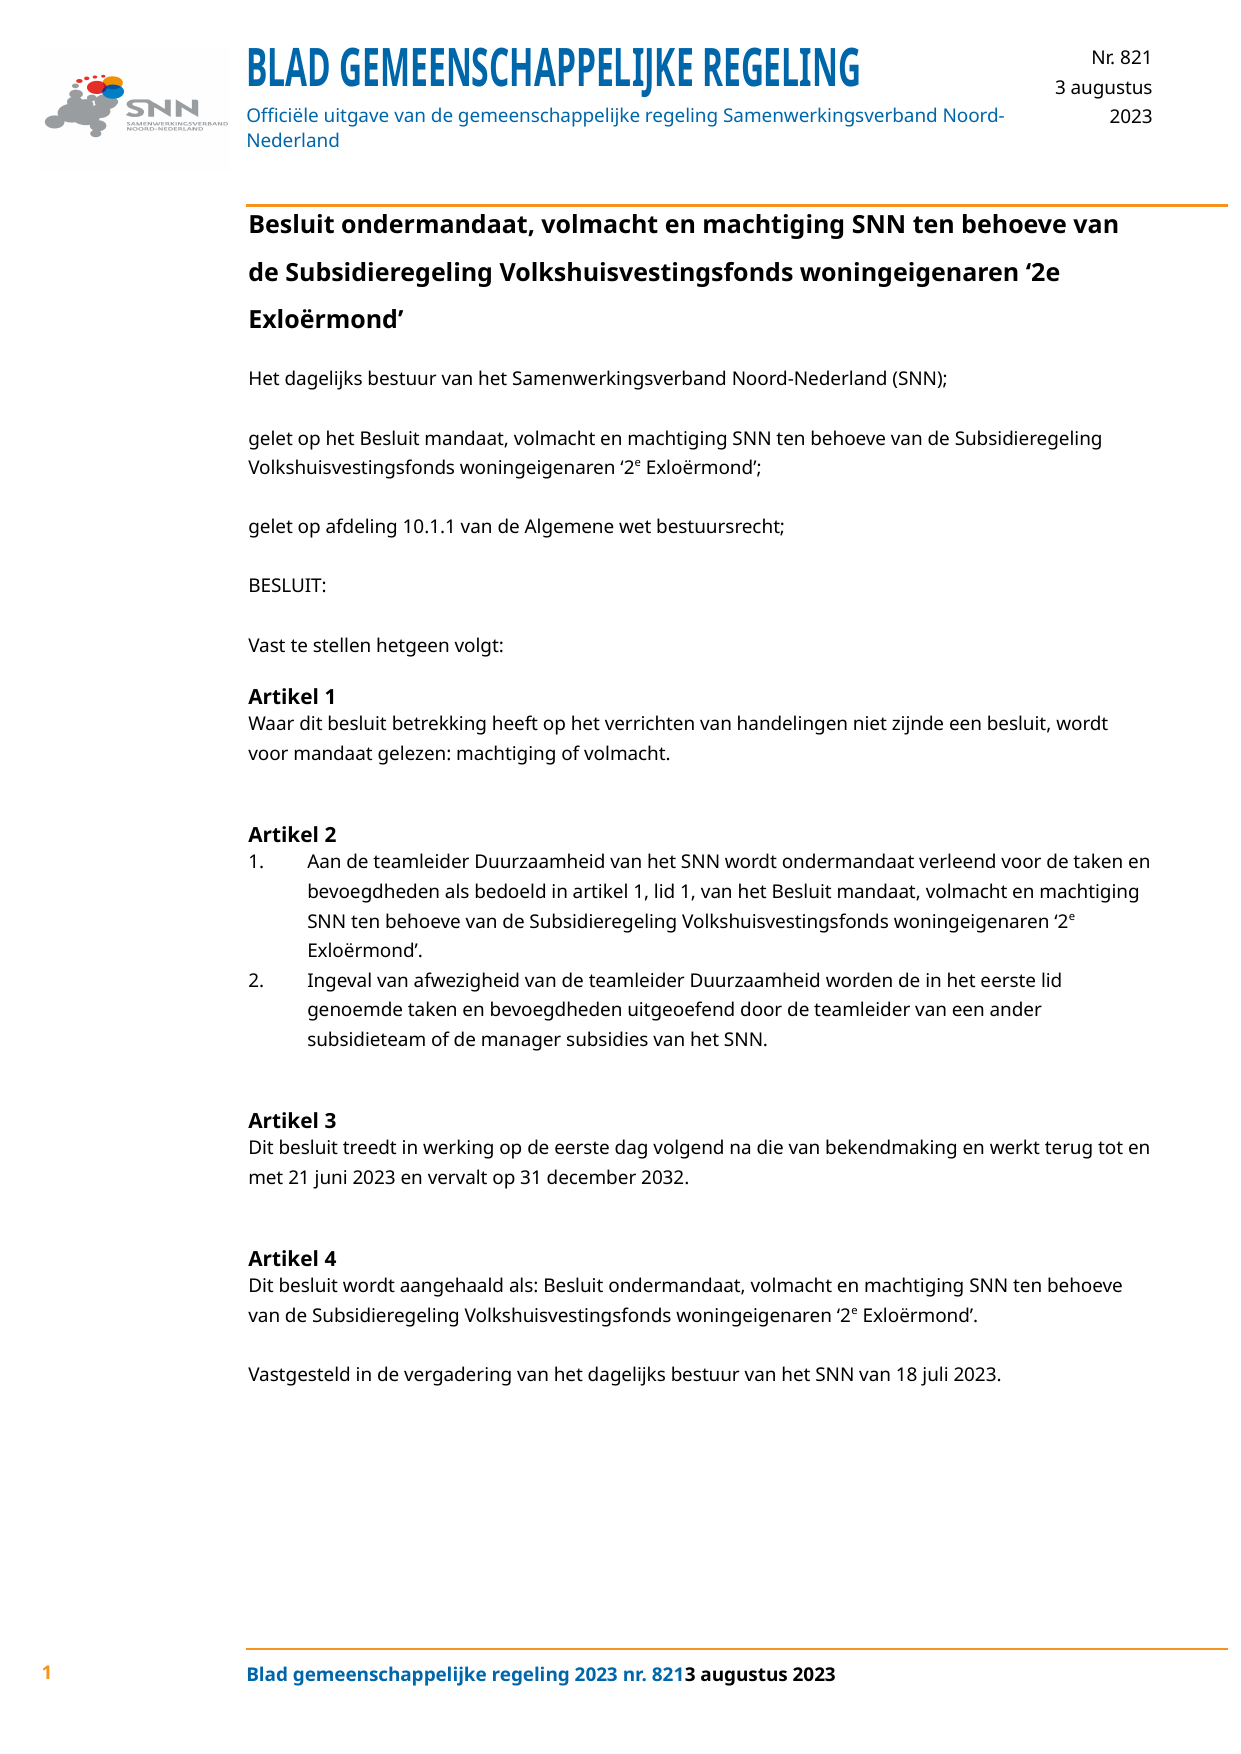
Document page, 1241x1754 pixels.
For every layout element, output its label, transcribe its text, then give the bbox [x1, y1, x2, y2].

text Besluit ondermandaat, volmacht en machtiging SNN ten behoeve van de Subsidieregeling Volkshuisvestingsfonds woningeigenaren ‘2e Exloërmond’ [248, 207, 1152, 336]
text Vast te stellen hetgeen volgt: [248, 632, 1152, 657]
list Aan de teamleider Duurzaamheid van het SNN wordt ondermandaat verleend voor de taken en bevoegdheden als bedoeld in artikel 1, lid 1, van het Besluit mandaat, volmacht en machtiging SNN ten behoeve van de Subsidieregeling Volkshuisvestingsfonds woningeigenaren ‘2e Exloërmond’. [248, 849, 1152, 963]
text Artikel 3 [248, 1106, 1152, 1134]
text Dit besluit treedt in werking op de eerste dag volgend na die van bekendmaking en werkt terug tot en met 21 juni 2023 en vervalt op 31 december 2032. [248, 1134, 1152, 1190]
text Artikel 1 [248, 682, 1152, 711]
list Ingeval van afwezigheid van de teamleider Duurzaamheid worden de in het eerste lid genoemde taken en bevoegdheden uitgeoefend door de teamleider van een ander subsidieteam of de manager subsidies van het SNN. [248, 967, 1152, 1052]
text Artikel 2 [248, 820, 1152, 849]
text BESLUIT: [248, 573, 1152, 598]
text Dit besluit wordt aangehaald als: Besluit ondermandaat, volmacht en machtiging SNN ten behoeve van de Subsidieregeling Volkshuisvestingsfonds woningeigenaren ‘2e Exloërmond’. [248, 1273, 1152, 1328]
text Artikel 4 [248, 1244, 1152, 1273]
text Vastgesteld in de vergadering van het dagelijks bestuur van het SNN van 18 juli 2023. [248, 1361, 1152, 1387]
text Het dagelijks bestuur van het Samenwerkingsverband Noord-Nederland (SNN); [248, 366, 1152, 391]
text gelet op afdeling 10.1.1 van de Algemene wet bestuursrecht; [248, 513, 1152, 539]
text Waar dit besluit betrekking heeft op het verrichten van handelingen niet zijnde een besluit, wordt voor mandaat gelezen: machtiging of volmacht. [248, 711, 1152, 766]
picture [41, 47, 231, 172]
text gelet op het Besluit mandaat, volmacht en machtiging SNN ten behoeve van de Subsidieregeling Volkshuisvestingsfonds woningeigenaren ‘2e Exloërmond’; [248, 425, 1152, 480]
